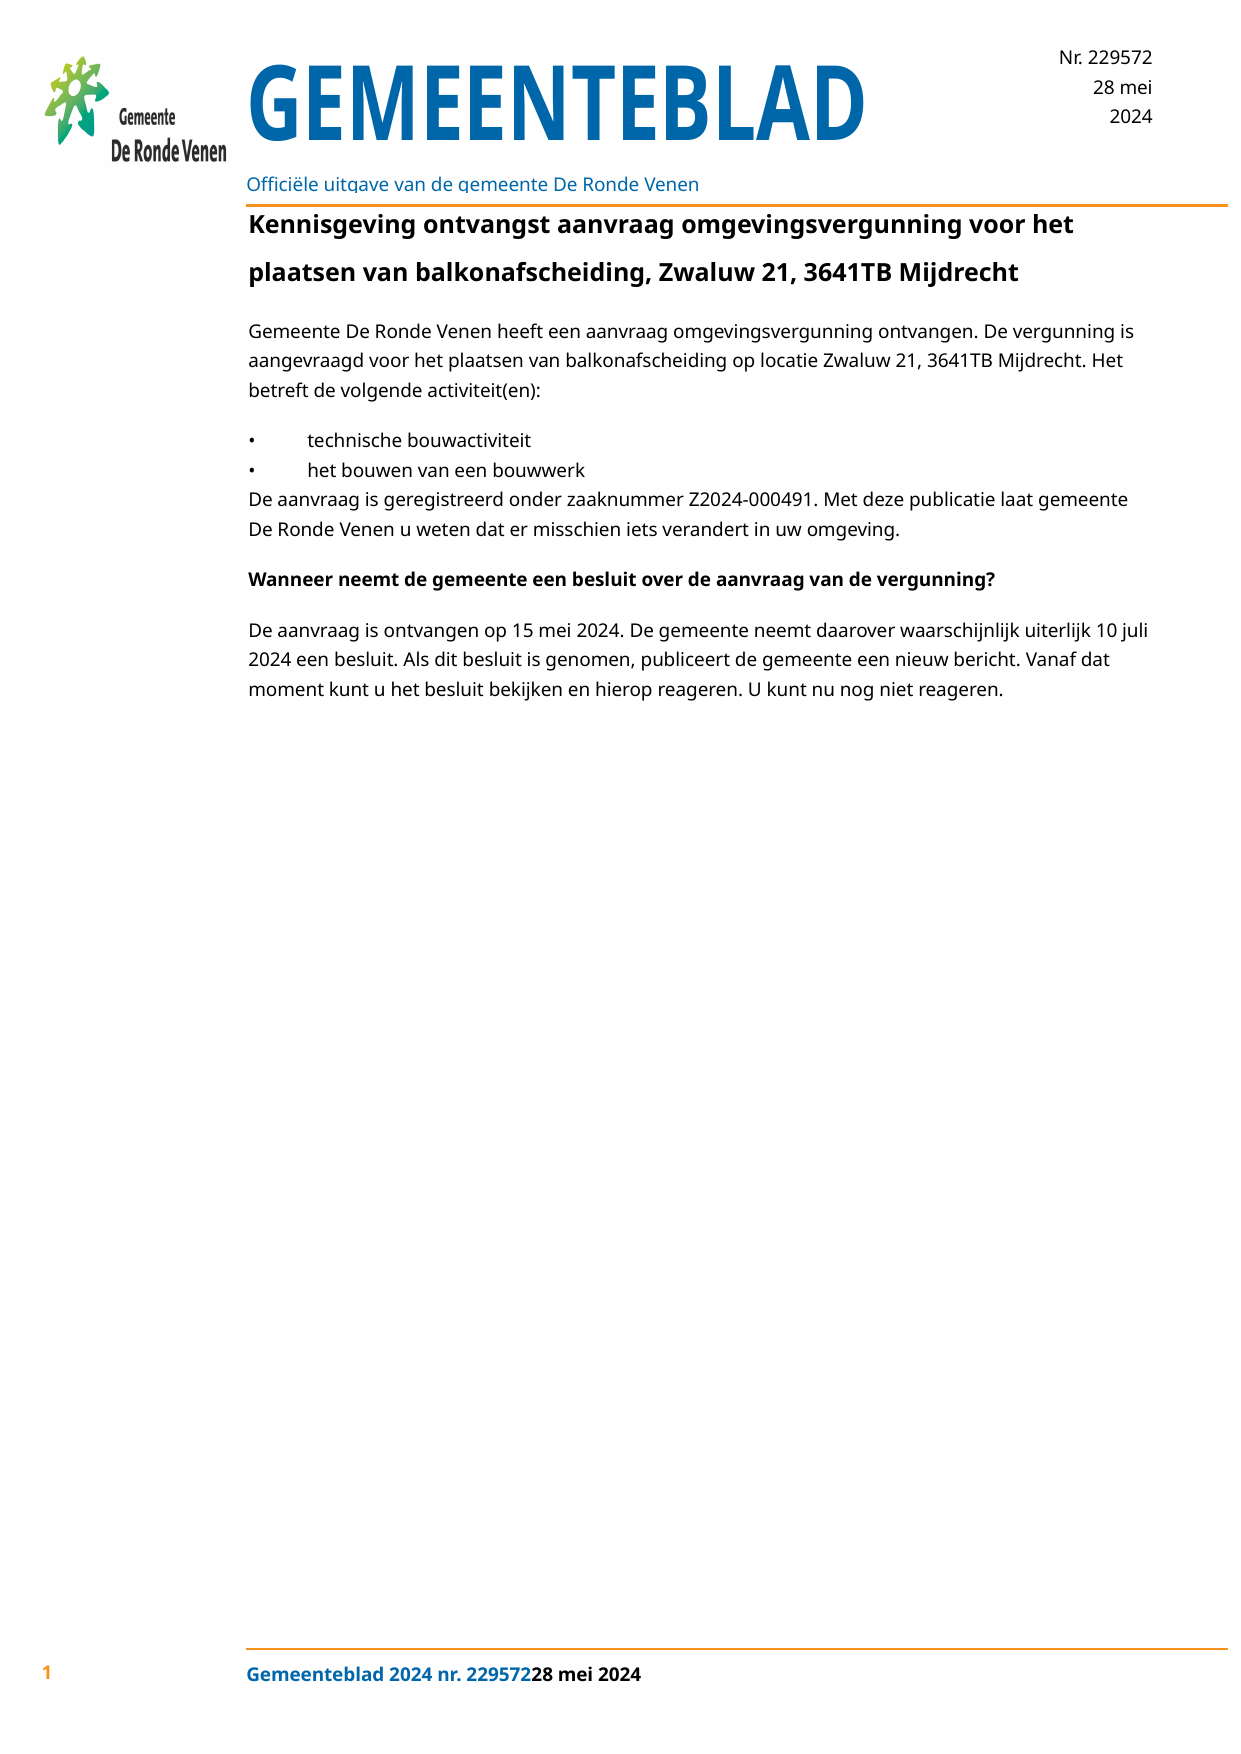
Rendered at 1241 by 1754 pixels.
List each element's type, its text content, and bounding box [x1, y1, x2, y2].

list het bouwen van een bouwwerk [248, 457, 1152, 483]
picture [41, 47, 231, 172]
text Kennisgeving ontvangst aanvraag omgevingsvergunning voor het plaatsen van balkonafscheiding, Zwaluw 21, 3641TB Mijdrecht [248, 207, 1152, 288]
text Gemeente De Ronde Venen heeft een aanvraag omgevingsvergunning ontvangen. De vergunning is aangevraagd voor het plaatsen van balkonafscheiding op locatie Zwaluw 21, 3641TB Mijdrecht. Het betreft de volgende activiteit(en): [248, 318, 1152, 403]
text De aanvraag is ontvangen op 15 mei 2024. De gemeente neemt daarover waarschijnlijk uiterlijk 10 juli 2024 een besluit. Als dit besluit is genomen, publiceert de gemeente een nieuw bericht. Vanaf dat moment kunt u het besluit bekijken en hierop reageren. U kunt nu nog niet reageren. [248, 617, 1152, 702]
text Wanneer neemt de gemeente een besluit over de aanvraag van de vergunning? [248, 567, 1152, 592]
text De aanvraag is geregistreerd onder zaaknummer Z2024-000491. Met deze publicatie laat gemeente De Ronde Venen u weten dat er misschien iets verandert in uw omgeving. [248, 487, 1152, 542]
list technische bouwactiviteit [248, 427, 1152, 453]
